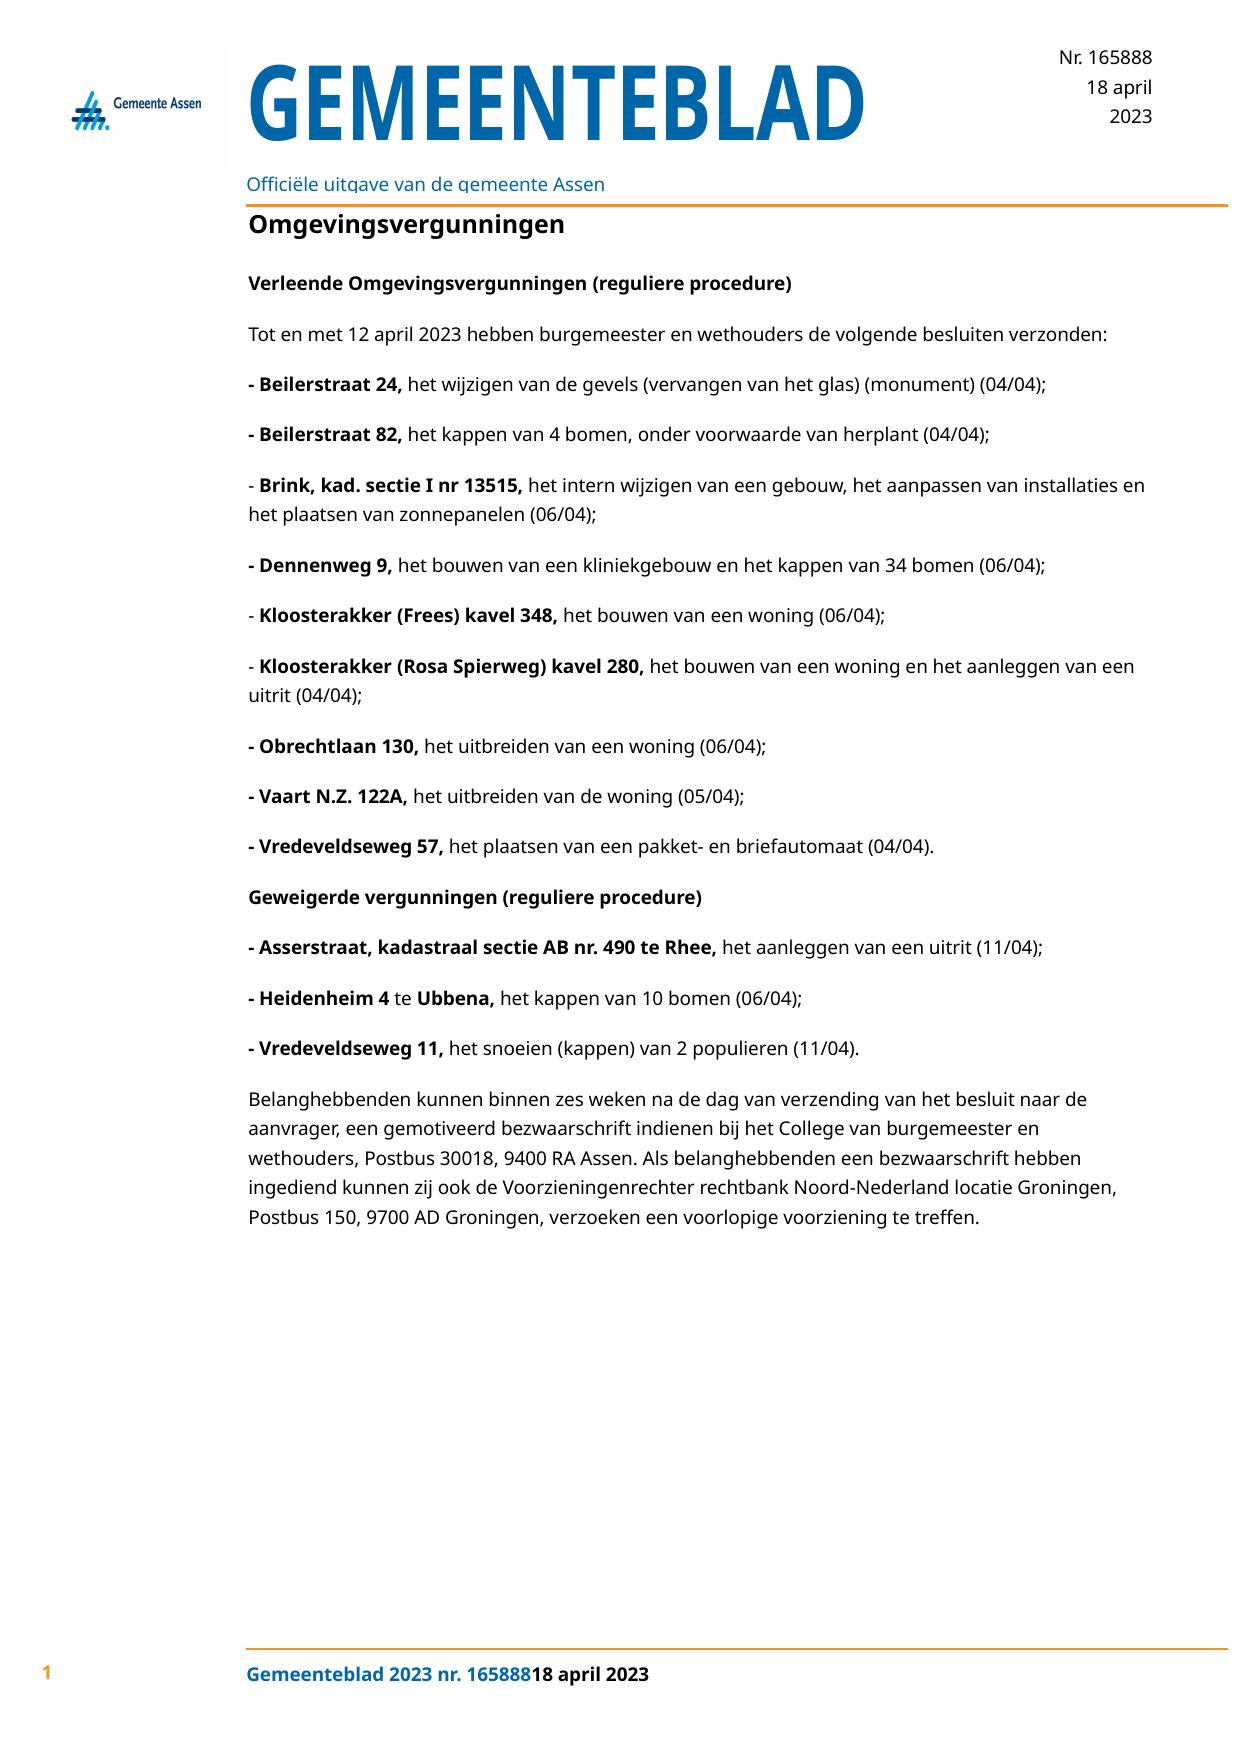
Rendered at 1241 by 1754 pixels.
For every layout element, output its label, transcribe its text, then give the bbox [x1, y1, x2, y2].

text - Vredeveldseweg 57, het plaatsen van een pakket- en briefautomaat (04/04). [248, 834, 1152, 859]
text - Vaart N.Z. 122A, het uitbreiden van de woning (05/04); [248, 783, 1152, 809]
text - Kloosterakker (Rosa Spierweg) kavel 280, het bouwen van een woning en het aanleggen van een uitrit (04/04); [248, 653, 1152, 708]
text - Dennenweg 9, het bouwen van een kliniekgebouw en het kappen van 34 bomen (06/04); [248, 552, 1152, 578]
text Tot en met 12 april 2023 hebben burgemeester en wethouders de volgende besluiten verzonden: [248, 321, 1152, 346]
text - Asserstraat, kadastraal sectie AB nr. 490 te Rhee, het aanleggen van een uitrit (11/04); [248, 934, 1152, 960]
text - Brink, kad. sectie I nr 13515, het intern wijzigen van een gebouw, het aanpassen van installaties en het plaatsen van zonnepanelen (06/04); [248, 472, 1152, 527]
text - Vredeveldseweg 11, het snoeien (kappen) van 2 populieren (11/04). [248, 1035, 1152, 1061]
text Belanghebbenden kunnen binnen zes weken na de dag van verzending van het besluit naar de aanvrager, een gemotiveerd bezwaarschrift indienen bij het College van burgemeester en wethouders, Postbus 30018, 9400 RA Assen. Als belanghebbenden een bezwaarschrift hebben ingediend kunnen zij ook de Voorzieningenrechter rechtbank Noord-Nederland locatie Groningen, Postbus 150, 9700 AD Groningen, verzoeken een voorlopige voorziening te treffen. [248, 1086, 1152, 1230]
text Geweigerde vergunningen (reguliere procedure) [248, 884, 1152, 910]
text - Heidenheim 4 te Ubbena, het kappen van 10 bomen (06/04); [248, 985, 1152, 1011]
text - Obrechtlaan 130, het uitbreiden van een woning (06/04); [248, 733, 1152, 758]
text - Kloosterakker (Frees) kavel 348, het bouwen van een woning (06/04); [248, 602, 1152, 628]
text Omgevingsvergunningen [248, 207, 1152, 241]
text - Beilerstraat 24, het wijzigen van de gevels (vervangen van het glas) (monument) (04/04); [248, 371, 1152, 397]
text - Beilerstraat 82, het kappen van 4 bomen, onder voorwaarde van herplant (04/04); [248, 422, 1152, 447]
picture [41, 47, 231, 172]
text Verleende Omgevingsvergunningen (reguliere procedure) [248, 270, 1152, 296]
